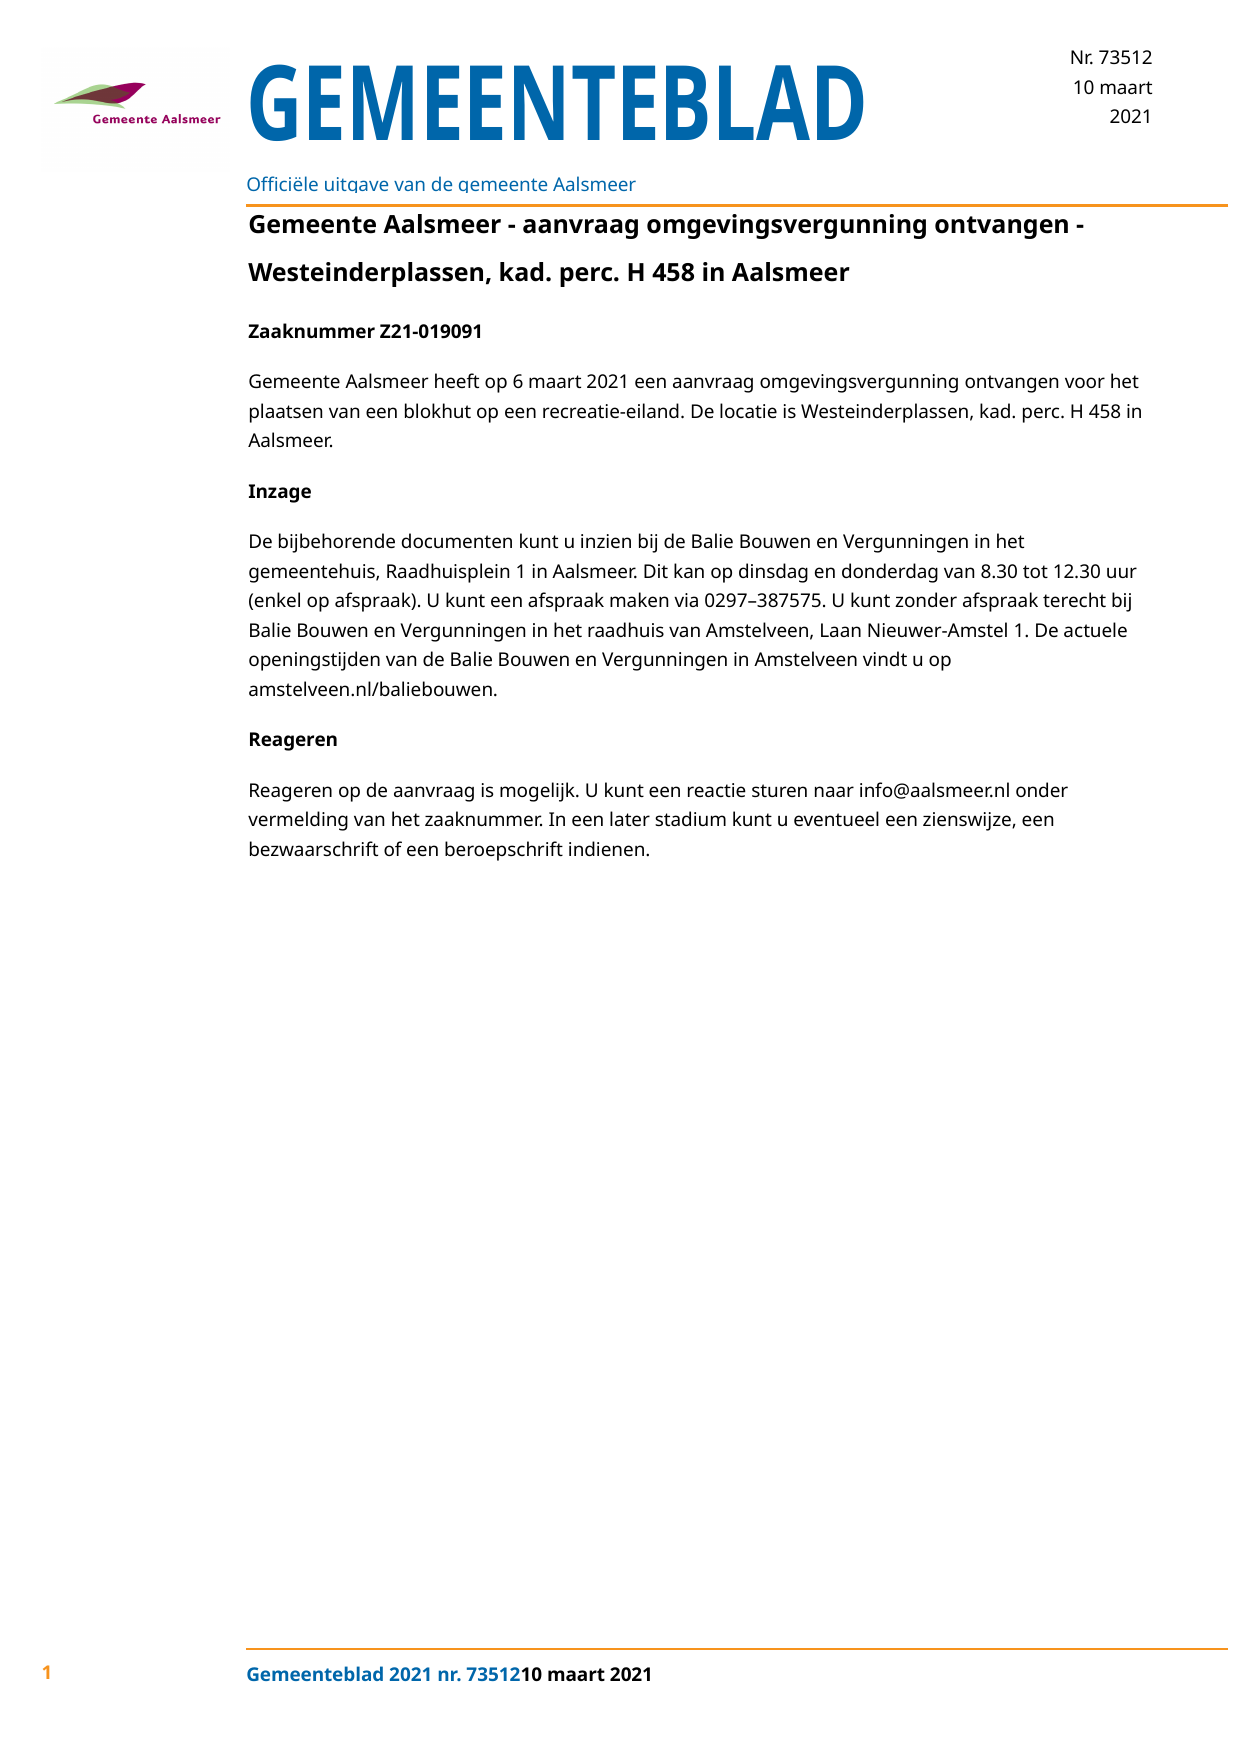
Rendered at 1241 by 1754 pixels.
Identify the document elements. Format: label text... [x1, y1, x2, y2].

text De bijbehorende documenten kunt u inzien bij de Balie Bouwen en Vergunningen in het gemeentehuis, Raadhuisplein 1 in Aalsmeer. Dit kan op dinsdag en donderdag van 8.30 tot 12.30 uur (enkel op afspraak). U kunt een afspraak maken via 0297–387575. U kunt zonder afspraak terecht bij Balie Bouwen en Vergunningen in het raadhuis van Amstelveen, Laan Nieuwer-Amstel 1. De actuele openingstijden van de Balie Bouwen en Vergunningen in Amstelveen vindt u op amstelveen.nl/baliebouwen. [248, 528, 1152, 702]
text Inzage [248, 478, 1152, 504]
text Reageren [248, 727, 1152, 752]
text Zaaknummer Z21-019091 [248, 318, 1152, 344]
text Gemeente Aalsmeer - aanvraag omgevingsvergunning ontvangen - Westeinderplassen, kad. perc. H 458 in Aalsmeer [248, 207, 1152, 288]
text Reageren op de aanvraag is mogelijk. U kunt een reactie sturen naar info@aalsmeer.nl onder vermelding van het zaaknummer. In een later stadium kunt u eventueel een zienswijze, een bezwaarschrift of een beroepschrift indienen. [248, 777, 1152, 862]
picture [41, 47, 231, 172]
text Gemeente Aalsmeer heeft op 6 maart 2021 een aanvraag omgevingsvergunning ontvangen voor het plaatsen van een blokhut op een recreatie-eiland. De locatie is Westeinderplassen, kad. perc. H 458 in Aalsmeer. [248, 368, 1152, 453]
